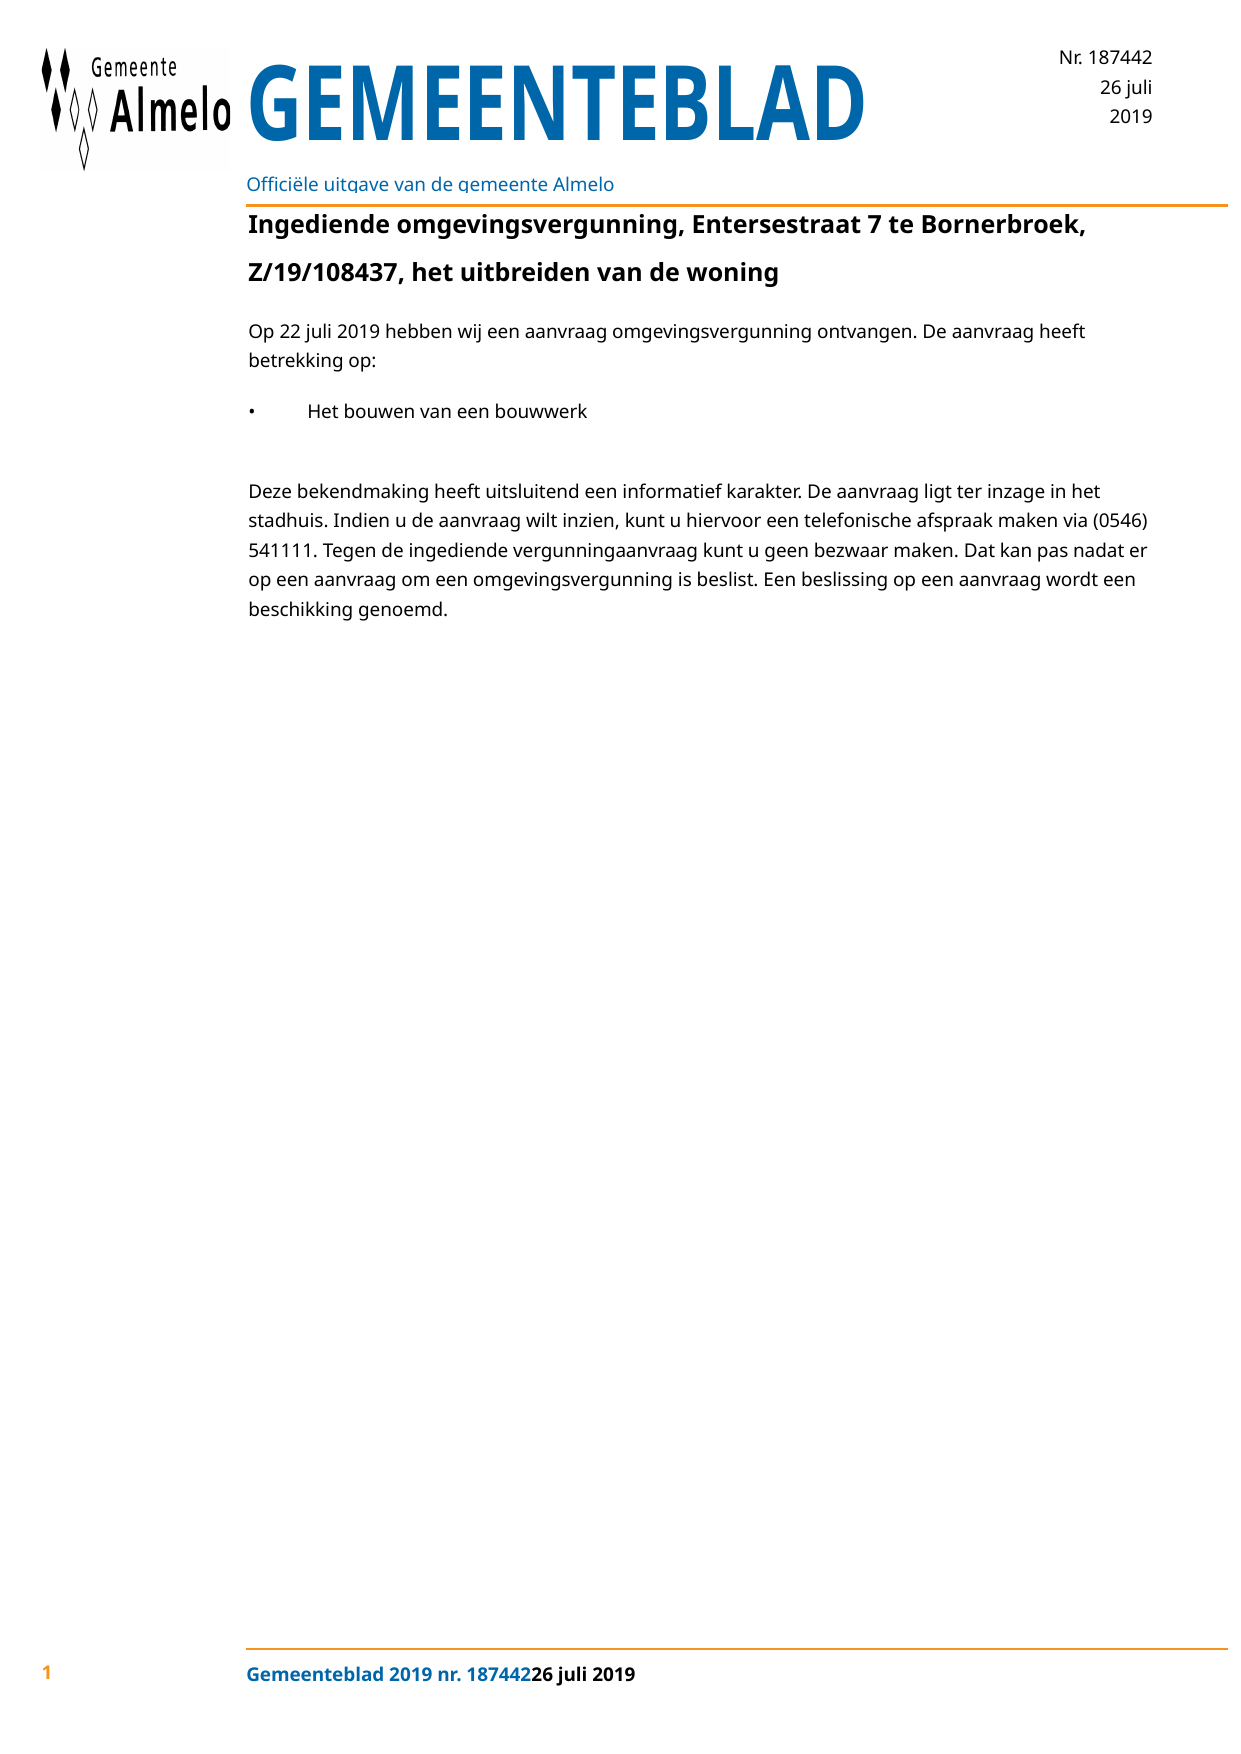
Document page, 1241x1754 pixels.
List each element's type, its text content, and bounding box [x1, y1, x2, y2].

list Het bouwen van een bouwwerk [248, 398, 1152, 424]
text Op 22 juli 2019 hebben wij een aanvraag omgevingsvergunning ontvangen. De aanvraag heeft betrekking op: [248, 318, 1152, 373]
text Ingediende omgevingsvergunning, Entersestraat 7 te Bornerbroek, Z/19/108437, het uitbreiden van de woning [248, 207, 1152, 288]
picture [41, 47, 231, 172]
text Deze bekendmaking heeft uitsluitend een informatief karakter. De aanvraag ligt ter inzage in het stadhuis. Indien u de aanvraag wilt inzien, kunt u hiervoor een telefonische afspraak maken via (0546) 541111. Tegen de ingediende vergunningaanvraag kunt u geen bezwaar maken. Dat kan pas nadat er op een aanvraag om een omgevingsvergunning is beslist. Een beslissing op een aanvraag wordt een beschikking genoemd. [248, 478, 1152, 622]
